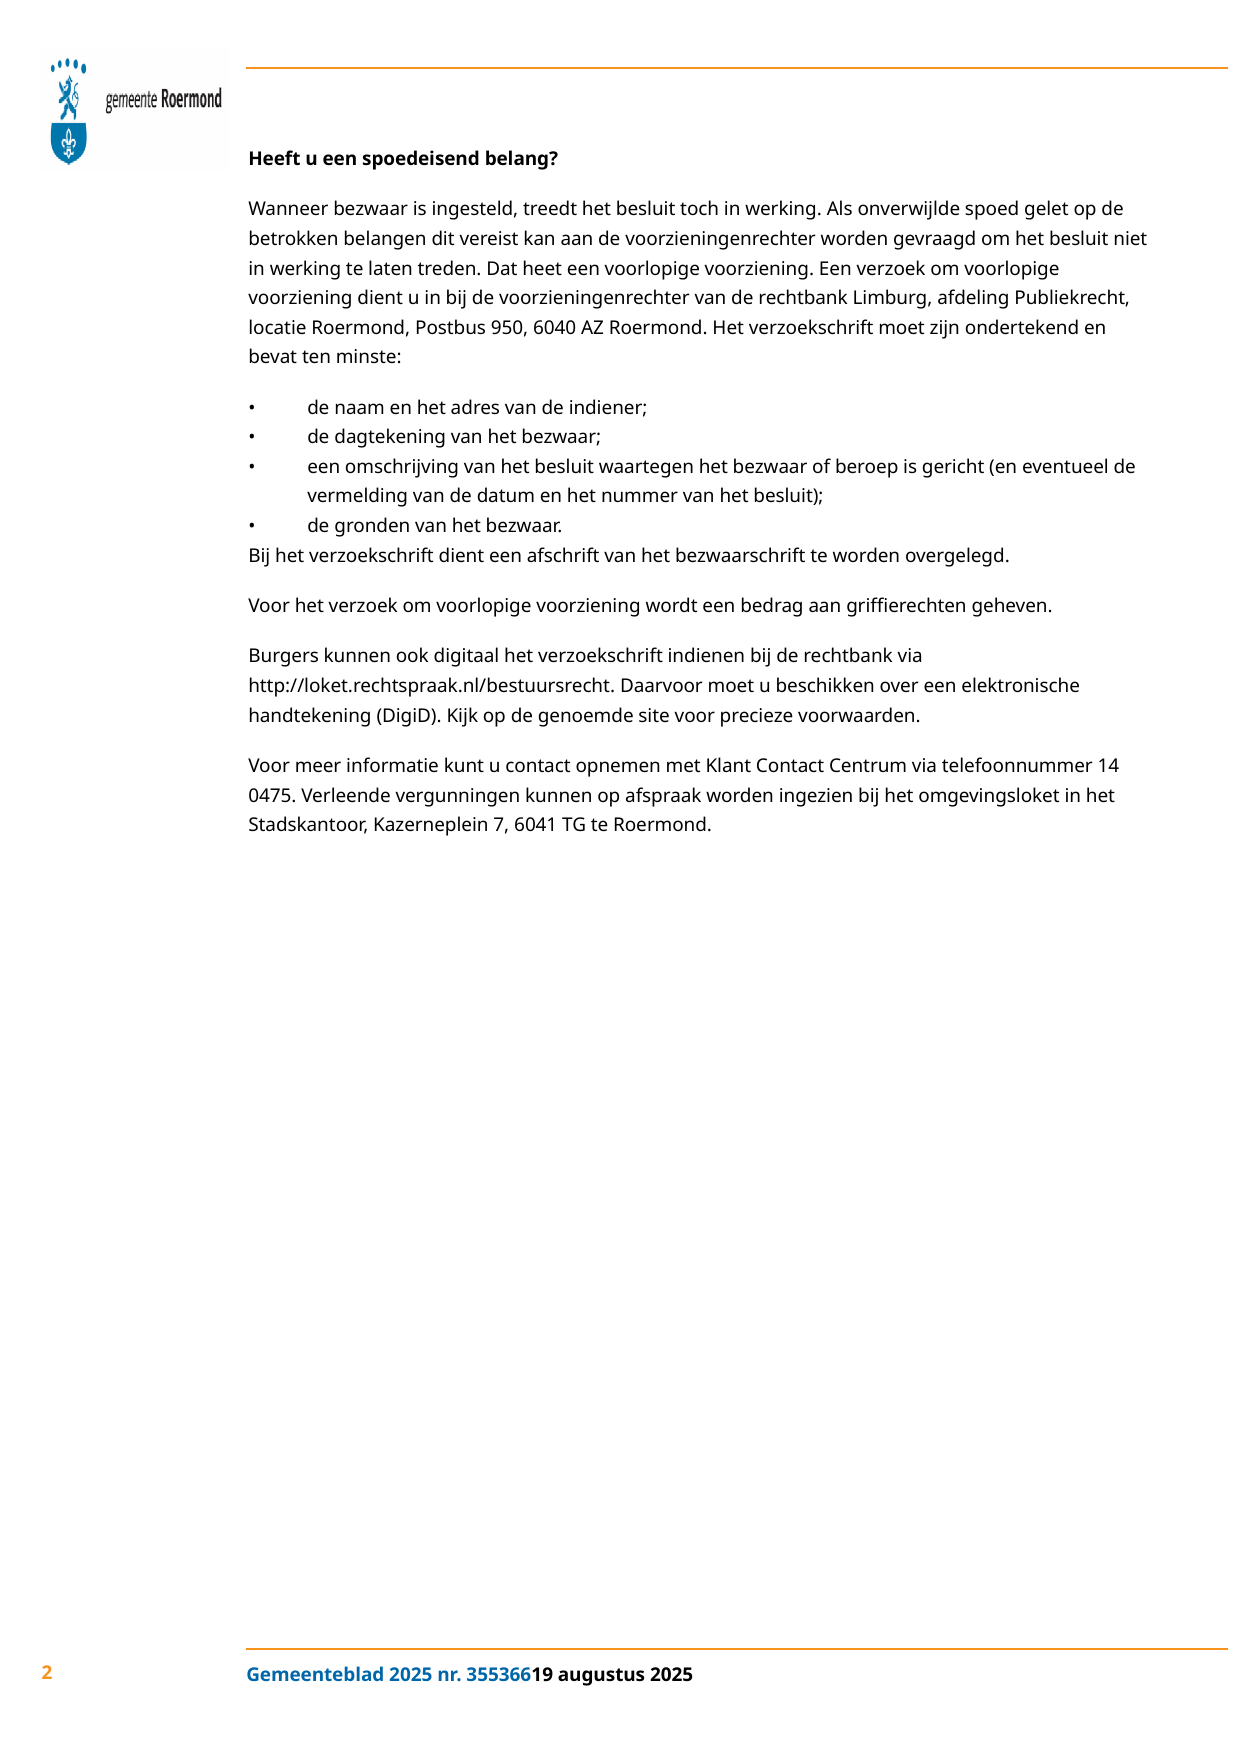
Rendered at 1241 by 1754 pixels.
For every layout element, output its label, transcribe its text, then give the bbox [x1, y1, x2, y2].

text Burgers kunnen ook digitaal het verzoekschrift indienen bij de rechtbank via http://loket.rechtspraak.nl/bestuursrecht. Daarvoor moet u beschikken over een elektronische handtekening (DigiD). Kijk op de genoemde site voor precieze voorwaarden. [248, 643, 1152, 728]
text Bij het verzoekschrift dient een afschrift van het bezwaarschrift te worden overgelegd. [248, 542, 1152, 568]
text Voor het verzoek om voorlopige voorziening wordt een bedrag aan griffierechten geheven. [248, 592, 1152, 618]
list de gronden van het bezwaar. [248, 512, 1152, 538]
text Wanneer bezwaar is ingesteld, treedt het besluit toch in werking. Als onverwijlde spoed gelet op de betrokken belangen dit vereist kan aan de voorzieningenrechter worden gevraagd om het besluit niet in werking te laten treden. Dat heet een voorlopige voorziening. Een verzoek om voorlopige voorziening dient u in bij de voorzieningenrechter van de rechtbank Limburg, afdeling Publiekrecht, locatie Roermond, Postbus 950, 6040 AZ Roermond. Het verzoekschrift moet zijn ondertekend en bevat ten minste: [248, 196, 1152, 369]
list de dagtekening van het bezwaar; [248, 423, 1152, 449]
text Heeft u een spoedeisend belang? [248, 145, 1152, 171]
picture [41, 47, 231, 172]
list de naam en het adres van de indiener; [248, 394, 1152, 420]
text Voor meer informatie kunt u contact opnemen met Klant Contact Centrum via telefoonnummer 14 0475. Verleende vergunningen kunnen op afspraak worden ingezien bij het omgevingsloket in het Stadskantoor, Kazerneplein 7, 6041 TG te Roermond. [248, 752, 1152, 837]
list een omschrijving van het besluit waartegen het bezwaar of beroep is gericht (en eventueel de vermelding van de datum en het nummer van het besluit); [248, 453, 1152, 508]
